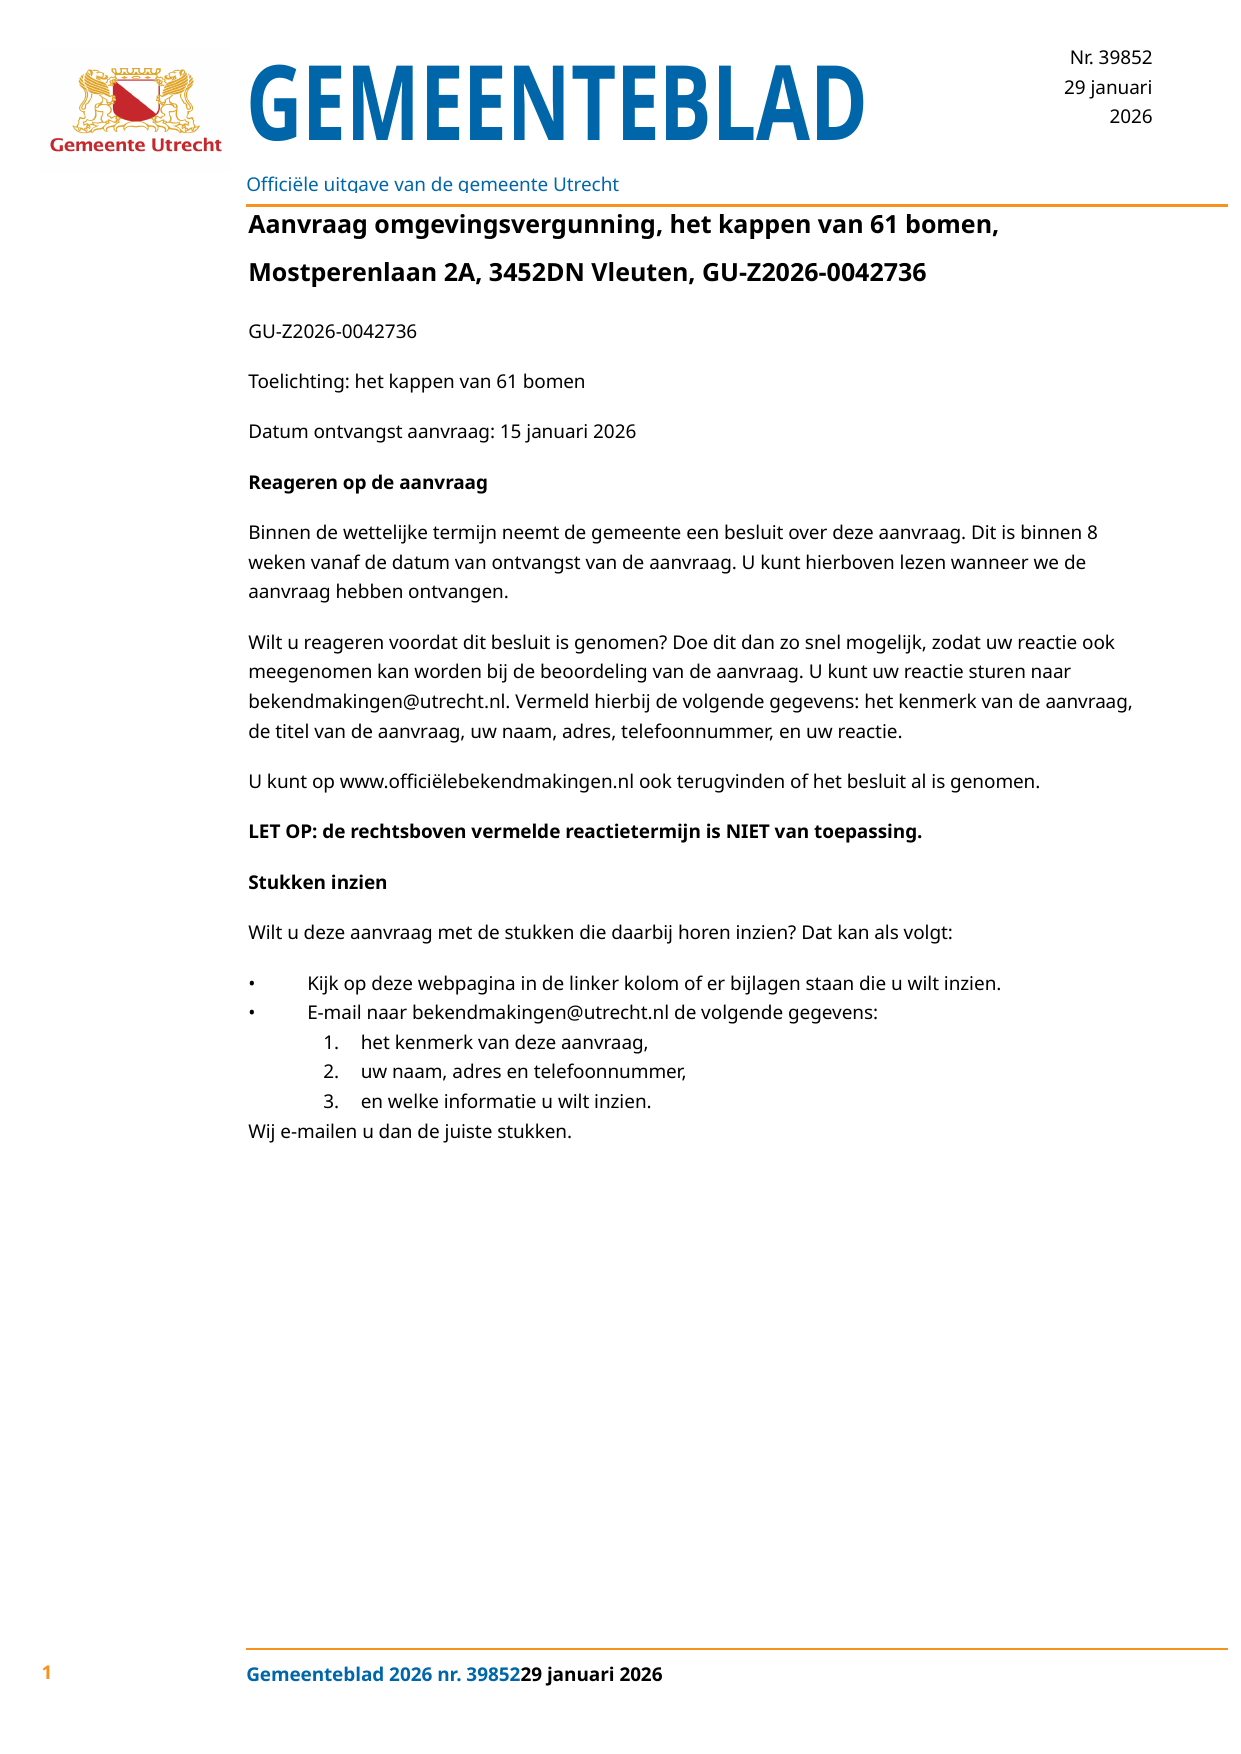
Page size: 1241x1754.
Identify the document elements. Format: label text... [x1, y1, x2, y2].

text U kunt op www.officiëlebekendmakingen.nl ook terugvinden of het besluit al is genomen. [248, 768, 1152, 794]
text GU-Z2026-0042736 [248, 318, 1152, 344]
text Toelichting: het kappen van 61 bomen [248, 368, 1152, 394]
text LET OP: de rechtsboven vermelde reactietermijn is NIET van toepassing. [248, 819, 1152, 844]
text Wilt u deze aanvraag met de stukken die daarbij horen inzien? Dat kan als volgt: [248, 919, 1152, 945]
text Reageren op de aanvraag [248, 469, 1152, 495]
text Stukken inzien [248, 869, 1152, 895]
list en welke informatie u wilt inzien. [323, 1088, 1152, 1114]
list E-mail naar bekendmakingen@utrecht.nl de volgende gegevens: [248, 999, 1152, 1025]
picture [41, 47, 231, 172]
list uw naam, adres en telefoonnummer, [323, 1059, 1152, 1084]
list Kijk op deze webpagina in de linker kolom of er bijlagen staan die u wilt inzien. [248, 970, 1152, 996]
text Wij e-mailen u dan de juiste stukken. [248, 1118, 1152, 1144]
list het kenmerk van deze aanvraag, [323, 1029, 1152, 1055]
text Datum ontvangst aanvraag: 15 januari 2026 [248, 419, 1152, 444]
text Aanvraag omgevingsvergunning, het kappen van 61 bomen, Mostperenlaan 2A, 3452DN Vleuten, GU-Z2026-0042736 [248, 207, 1152, 288]
text Binnen de wettelijke termijn neemt de gemeente een besluit over deze aanvraag. Dit is binnen 8 weken vanaf de datum van ontvangst van de aanvraag. U kunt hierboven lezen wanneer we de aanvraag hebben ontvangen. [248, 519, 1152, 604]
text Wilt u reageren voordat dit besluit is genomen? Doe dit dan zo snel mogelijk, zodat uw reactie ook meegenomen kan worden bij de beoordeling van de aanvraag. U kunt uw reactie sturen naar bekendmakingen@utrecht.nl. Vermeld hierbij de volgende gegevens: het kenmerk van de aanvraag, de titel van de aanvraag, uw naam, adres, telefoonnummer, en uw reactie. [248, 629, 1152, 744]
